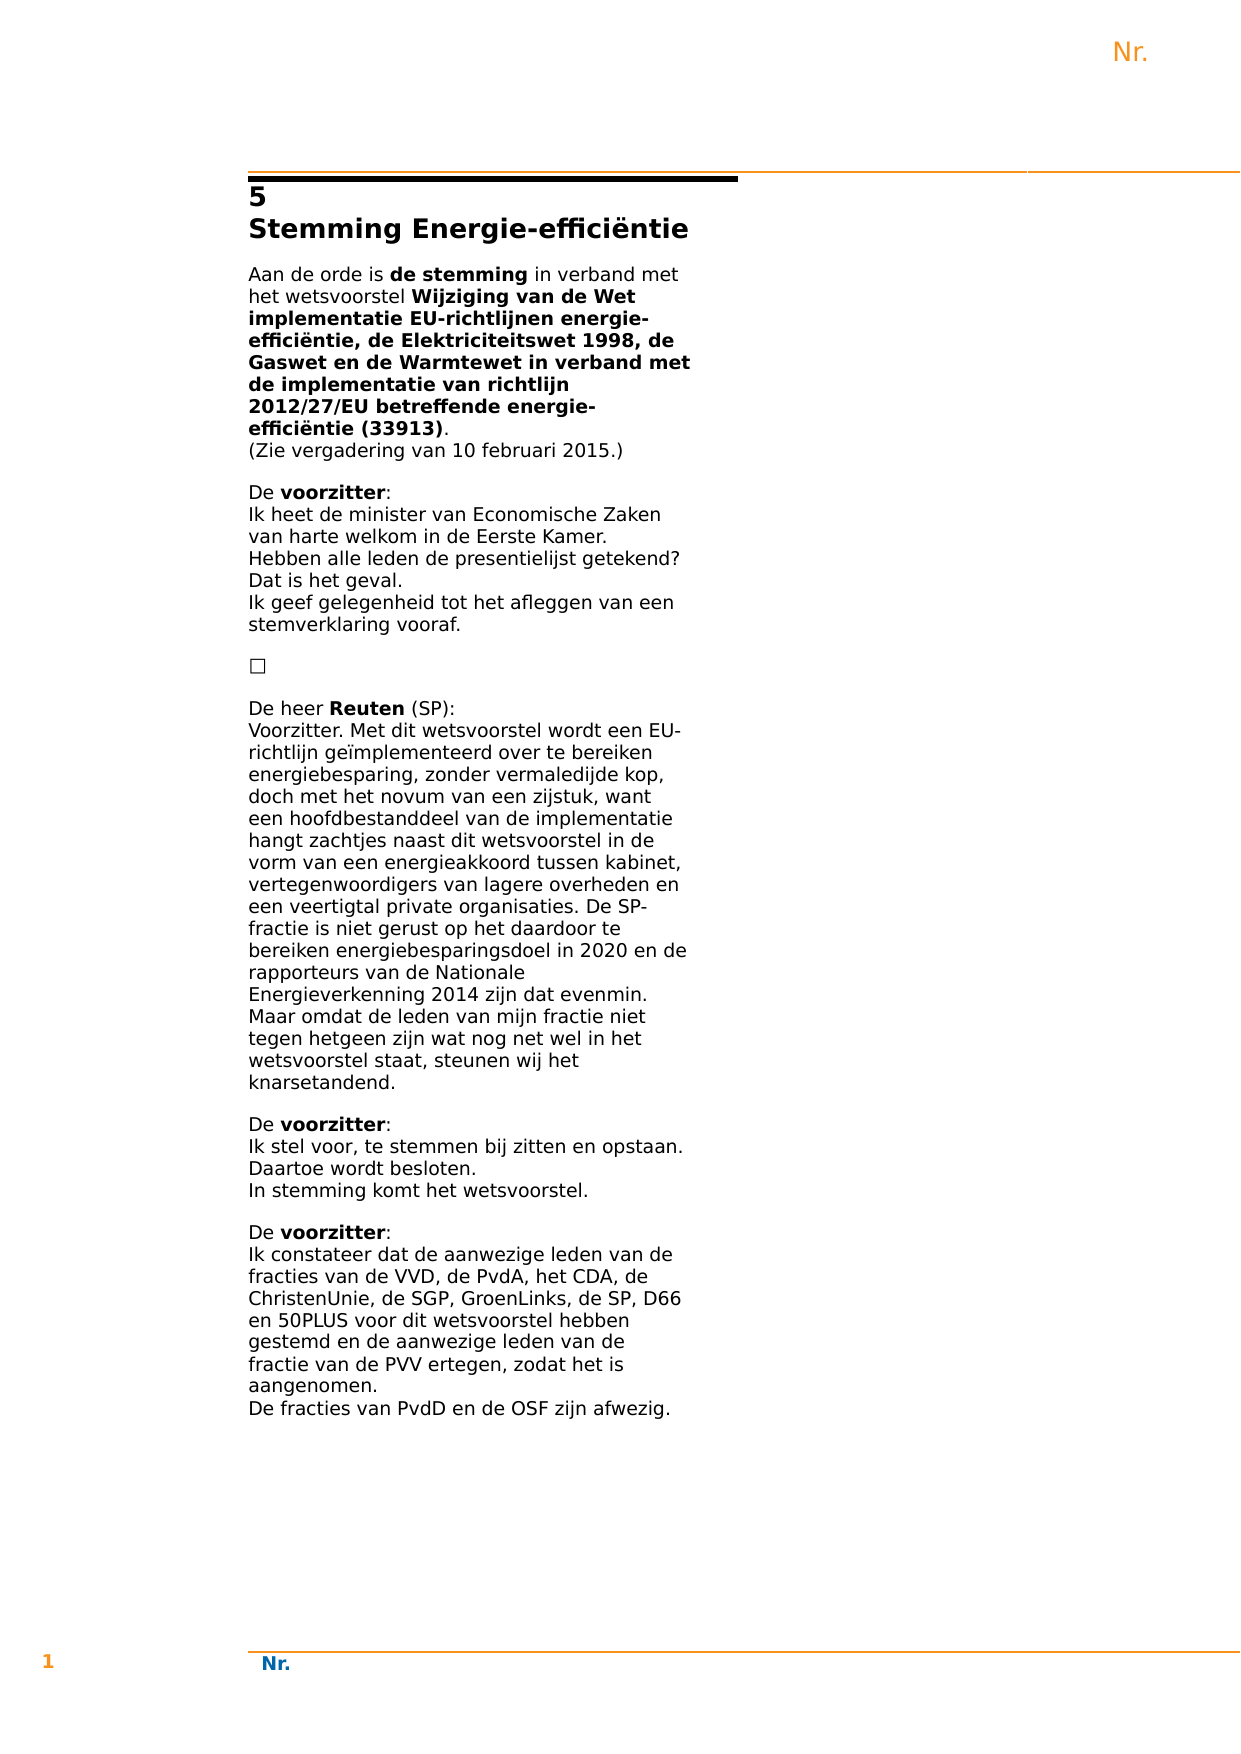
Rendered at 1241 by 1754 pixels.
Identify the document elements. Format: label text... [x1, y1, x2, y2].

title 5 Stemming Energie-efficiëntie [248, 182, 691, 244]
text De voorzitter: [248, 1114, 691, 1136]
text ⬜ [248, 656, 691, 678]
text Voorzitter. Met dit wetsvoorstel wordt een EU-richtlijn geïmplementeerd over te bereiken energiebesparing, zonder vermaledijde kop, doch met het novum van een zijstuk, want een hoofdbestanddeel van de implementatie hangt zachtjes naast dit wetsvoorstel in de vorm van een energieakkoord tussen kabinet, vertegenwoordigers van lagere overheden en een veertigtal private organisaties. De SP-fractie is niet gerust op het daardoor te bereiken energiebesparingsdoel in 2020 en de rapporteurs van de Nationale Energieverkenning 2014 zijn dat evenmin. Maar omdat de leden van mijn fractie niet tegen hetgeen zijn wat nog net wel in het wetsvoorstel staat, steunen wij het knarsetandend. [248, 720, 691, 1094]
text Ik heet de minister van Economische Zaken van harte welkom in de Eerste Kamer. [248, 504, 691, 548]
text De heer Reuten (SP): [248, 698, 691, 720]
text (Zie vergadering van 10 februari 2015.) [248, 440, 691, 462]
text Aan de orde is de stemming in verband met het wetsvoorstel Wijziging van de Wet implementatie EU-richtlijnen energie-efficiëntie, de Elektriciteitswet 1998, de Gaswet en de Warmtewet in verband met de implementatie van richtlijn 2012/27/EU betreffende energie-efficiëntie (33913). [248, 264, 691, 440]
text Ik constateer dat de aanwezige leden van de fracties van de VVD, de PvdA, het CDA, de ChristenUnie, de SGP, GroenLinks, de SP, D66 en 50PLUS voor dit wetsvoorstel hebben gestemd en de aanwezige leden van de fractie van de PVV ertegen, zodat het is aangenomen. [248, 1243, 691, 1397]
text De voorzitter: [248, 1222, 691, 1243]
text Daartoe wordt besloten. [248, 1158, 691, 1179]
text Hebben alle leden de presentielijst getekend? Dat is het geval. [248, 548, 691, 592]
text Ik geef gelegenheid tot het afleggen van een stemverklaring vooraf. [248, 592, 691, 636]
text De voorzitter: [248, 482, 691, 504]
text De fracties van PvdD en de OSF zijn afwezig. [248, 1397, 691, 1419]
text Ik stel voor, te stemmen bij zitten en opstaan. [248, 1136, 691, 1158]
text In stemming komt het wetsvoorstel. [248, 1179, 691, 1202]
